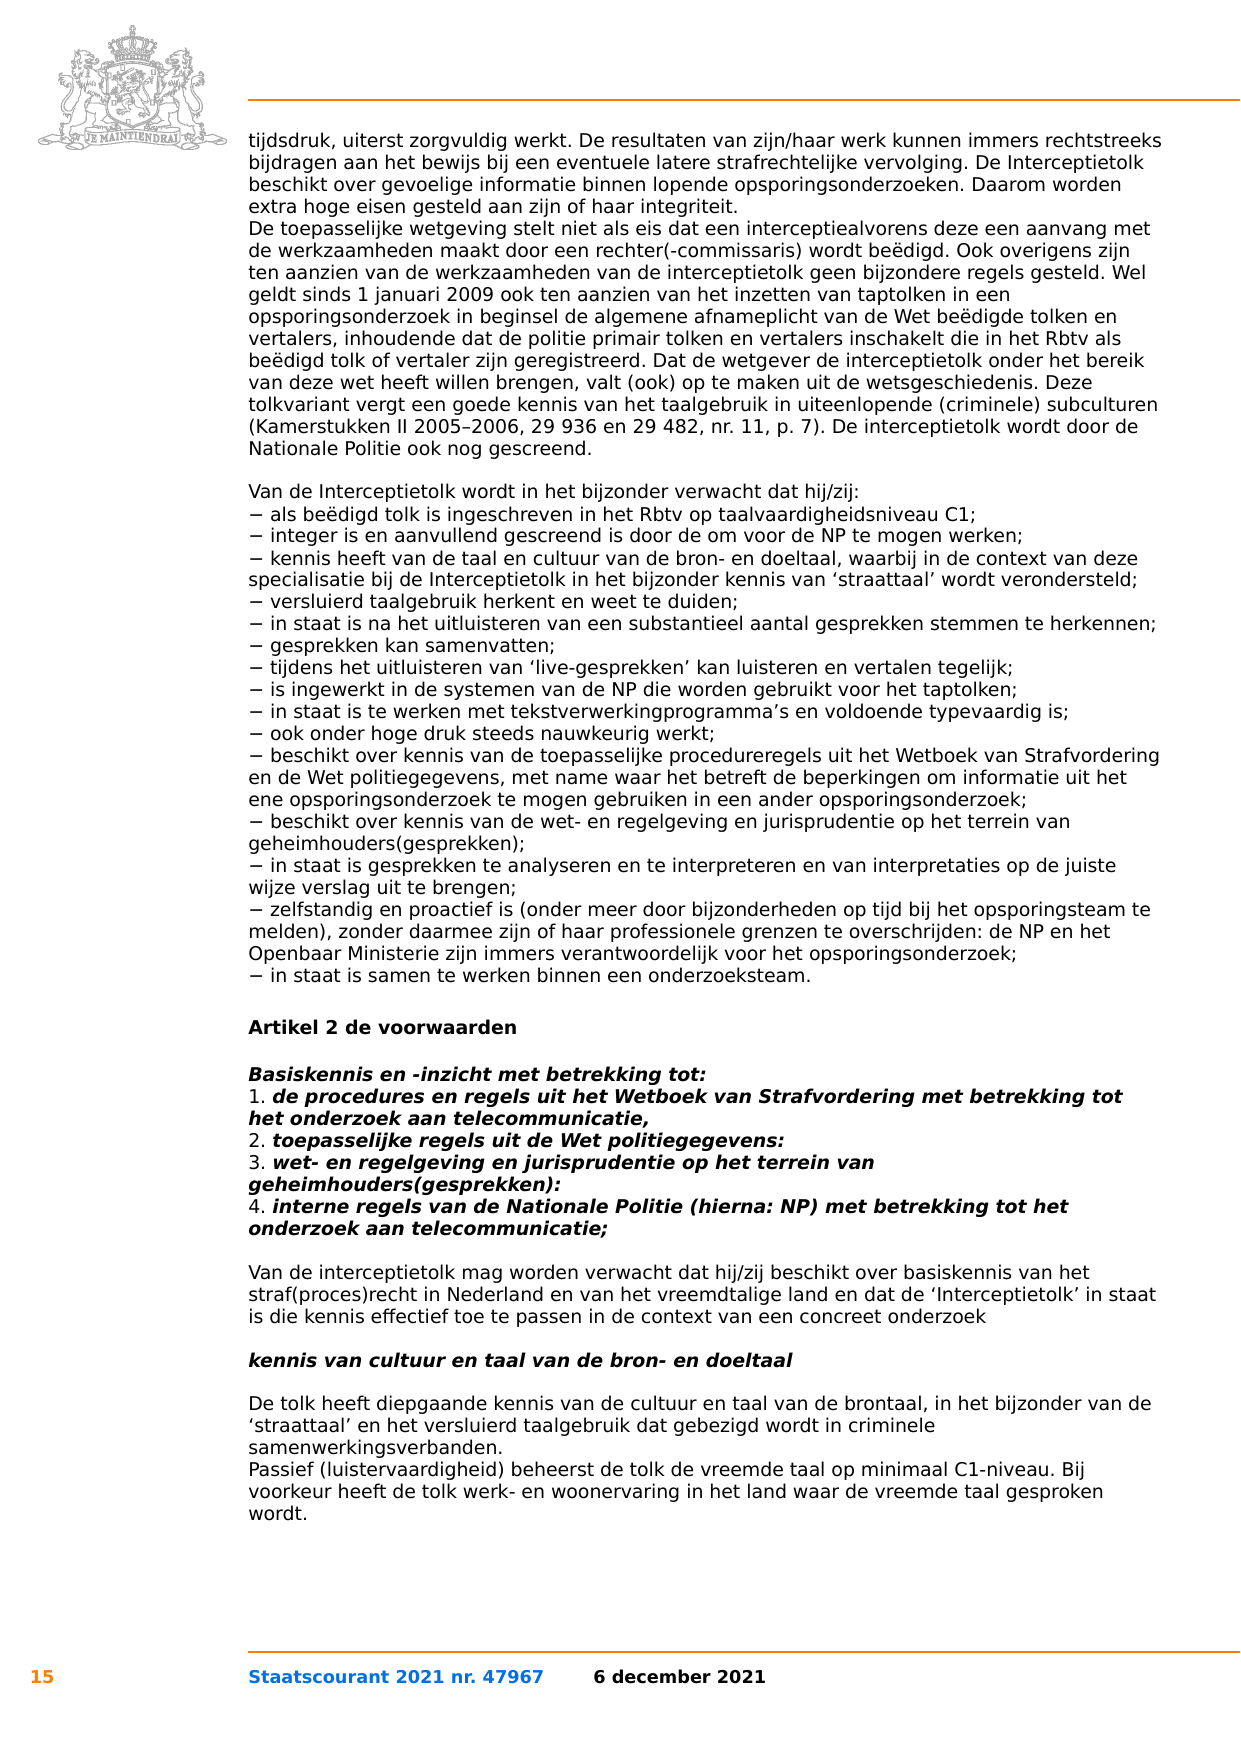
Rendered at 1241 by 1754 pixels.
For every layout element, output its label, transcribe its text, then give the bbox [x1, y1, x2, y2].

text − gesprekken kan samenvatten; [248, 635, 1163, 657]
text 1. de procedures en regels uit het Wetboek van Strafvordering met betrekking tot het onderzoek aan telecommunicatie, [248, 1086, 1163, 1130]
text Van de interceptietolk mag worden verwacht dat hij/zij beschikt over basiskennis van het straf(proces)recht in Nederland en van het vreemdtalige land en dat de ‘Interceptietolk’ in staat is die kennis effectief toe te passen in de context van een concreet onderzoek [248, 1262, 1163, 1328]
text − integer is en aanvullend gescreend is door de om voor de NP te mogen werken; [248, 525, 1163, 547]
text − versluierd taalgebruik herkent en weet te duiden; [248, 591, 1163, 613]
text 4. interne regels van de Nationale Politie (hierna: NP) met betrekking tot het onderzoek aan telecommunicatie; [248, 1196, 1163, 1240]
text − beschikt over kennis van de toepasselijke procedureregels uit het Wetboek van Strafvordering en de Wet politiegegevens, met name waar het betreft de beperkingen om informatie uit het ene opsporingsonderzoek te mogen gebruiken in een ander opsporingsonderzoek; [248, 745, 1163, 811]
text − in staat is gesprekken te analyseren en te interpreteren en van interpretaties op de juiste wijze verslag uit te brengen; [248, 855, 1163, 899]
text 3. wet- en regelgeving en jurisprudentie op het terrein van geheimhouders(gesprekken): [248, 1152, 1163, 1196]
text − beschikt over kennis van de wet- en regelgeving en jurisprudentie op het terrein van geheimhouders(gesprekken); [248, 811, 1163, 855]
text − zelfstandig en proactief is (onder meer door bijzonderheden op tijd bij het opsporingsteam te melden), zonder daarmee zijn of haar professionele grenzen te overschrijden: de NP en het Openbaar Ministerie zijn immers verantwoordelijk voor het opsporingsonderzoek; [248, 899, 1163, 965]
text − in staat is samen te werken binnen een onderzoeksteam. [248, 965, 1163, 987]
text 2. toepasselijke regels uit de Wet politiegegevens: [248, 1130, 1163, 1152]
text De toepasselijke wetgeving stelt niet als eis dat een interceptiealvorens deze een aanvang met de werkzaamheden maakt door een rechter(-commissaris) wordt beëdigd. Ook overigens zijn ten aanzien van de werkzaamheden van de interceptietolk geen bijzondere regels gesteld. Wel geldt sinds 1 januari 2009 ook ten aanzien van het inzetten van taptolken in een opsporingsonderzoek in beginsel de algemene afnameplicht van de Wet beëdigde tolken en vertalers, inhoudende dat de politie primair tolken en vertalers inschakelt die in het Rbtv als beëdigd tolk of vertaler zijn geregistreerd. Dat de wetgever de interceptietolk onder het bereik van deze wet heeft willen brengen, valt (ook) op te maken uit de wetsgeschiedenis. Deze tolkvariant vergt een goede kennis van het taalgebruik in uiteenlopende (criminele) subculturen (Kamerstukken II 2005–2006, 29 936 en 29 482, nr. 11, p. 7). De interceptietolk wordt door de Nationale Politie ook nog gescreend. [248, 218, 1163, 459]
text − in staat is na het uitluisteren van een substantieel aantal gesprekken stemmen te herkennen; [248, 613, 1163, 635]
text tijdsdruk, uiterst zorgvuldig werkt. De resultaten van zijn/haar werk kunnen immers rechtstreeks bijdragen aan het bewijs bij een eventuele latere strafrechtelijke vervolging. De Interceptietolk beschikt over gevoelige informatie binnen lopende opsporingsonderzoeken. Daarom worden extra hoge eisen gesteld aan zijn of haar integriteit. [248, 130, 1163, 218]
text − is ingewerkt in de systemen van de NP die worden gebruikt voor het taptolken; [248, 679, 1163, 701]
text − tijdens het uitluisteren van ‘live-gesprekken’ kan luisteren en vertalen tegelijk; [248, 657, 1163, 679]
text Basiskennis en -inzicht met betrekking tot: [248, 1064, 1163, 1086]
text Passief (luistervaardigheid) beheerst de tolk de vreemde taal op minimaal C1-niveau. Bij voorkeur heeft de tolk werk- en woonervaring in het land waar de vreemde taal gesproken wordt. [248, 1459, 1163, 1525]
text − kennis heeft van de taal en cultuur van de bron- en doeltaal, waarbij in de context van deze specialisatie bij de Interceptietolk in het bijzonder kennis van ‘straattaal’ wordt verondersteld; [248, 547, 1163, 591]
text − ook onder hoge druk steeds nauwkeurig werkt; [248, 723, 1163, 745]
text Van de Interceptietolk wordt in het bijzonder verwacht dat hij/zij: [248, 481, 1163, 503]
text − als beëdigd tolk is ingeschreven in het Rbtv op taalvaardigheidsniveau C1; [248, 503, 1163, 525]
picture [38, 25, 227, 150]
subtitle kennis van cultuur en taal van de bron- en doeltaal [248, 1349, 1163, 1371]
text − in staat is te werken met tekstverwerkingprogramma’s en voldoende typevaardig is; [248, 701, 1163, 723]
text De tolk heeft diepgaande kennis van de cultuur en taal van de brontaal, in het bijzonder van de ‘straattaal’ en het versluierd taalgebruik dat gebezigd wordt in criminele samenwerkingsverbanden. [248, 1393, 1163, 1459]
subtitle Artikel 2 de voorwaarden [248, 1017, 1163, 1039]
